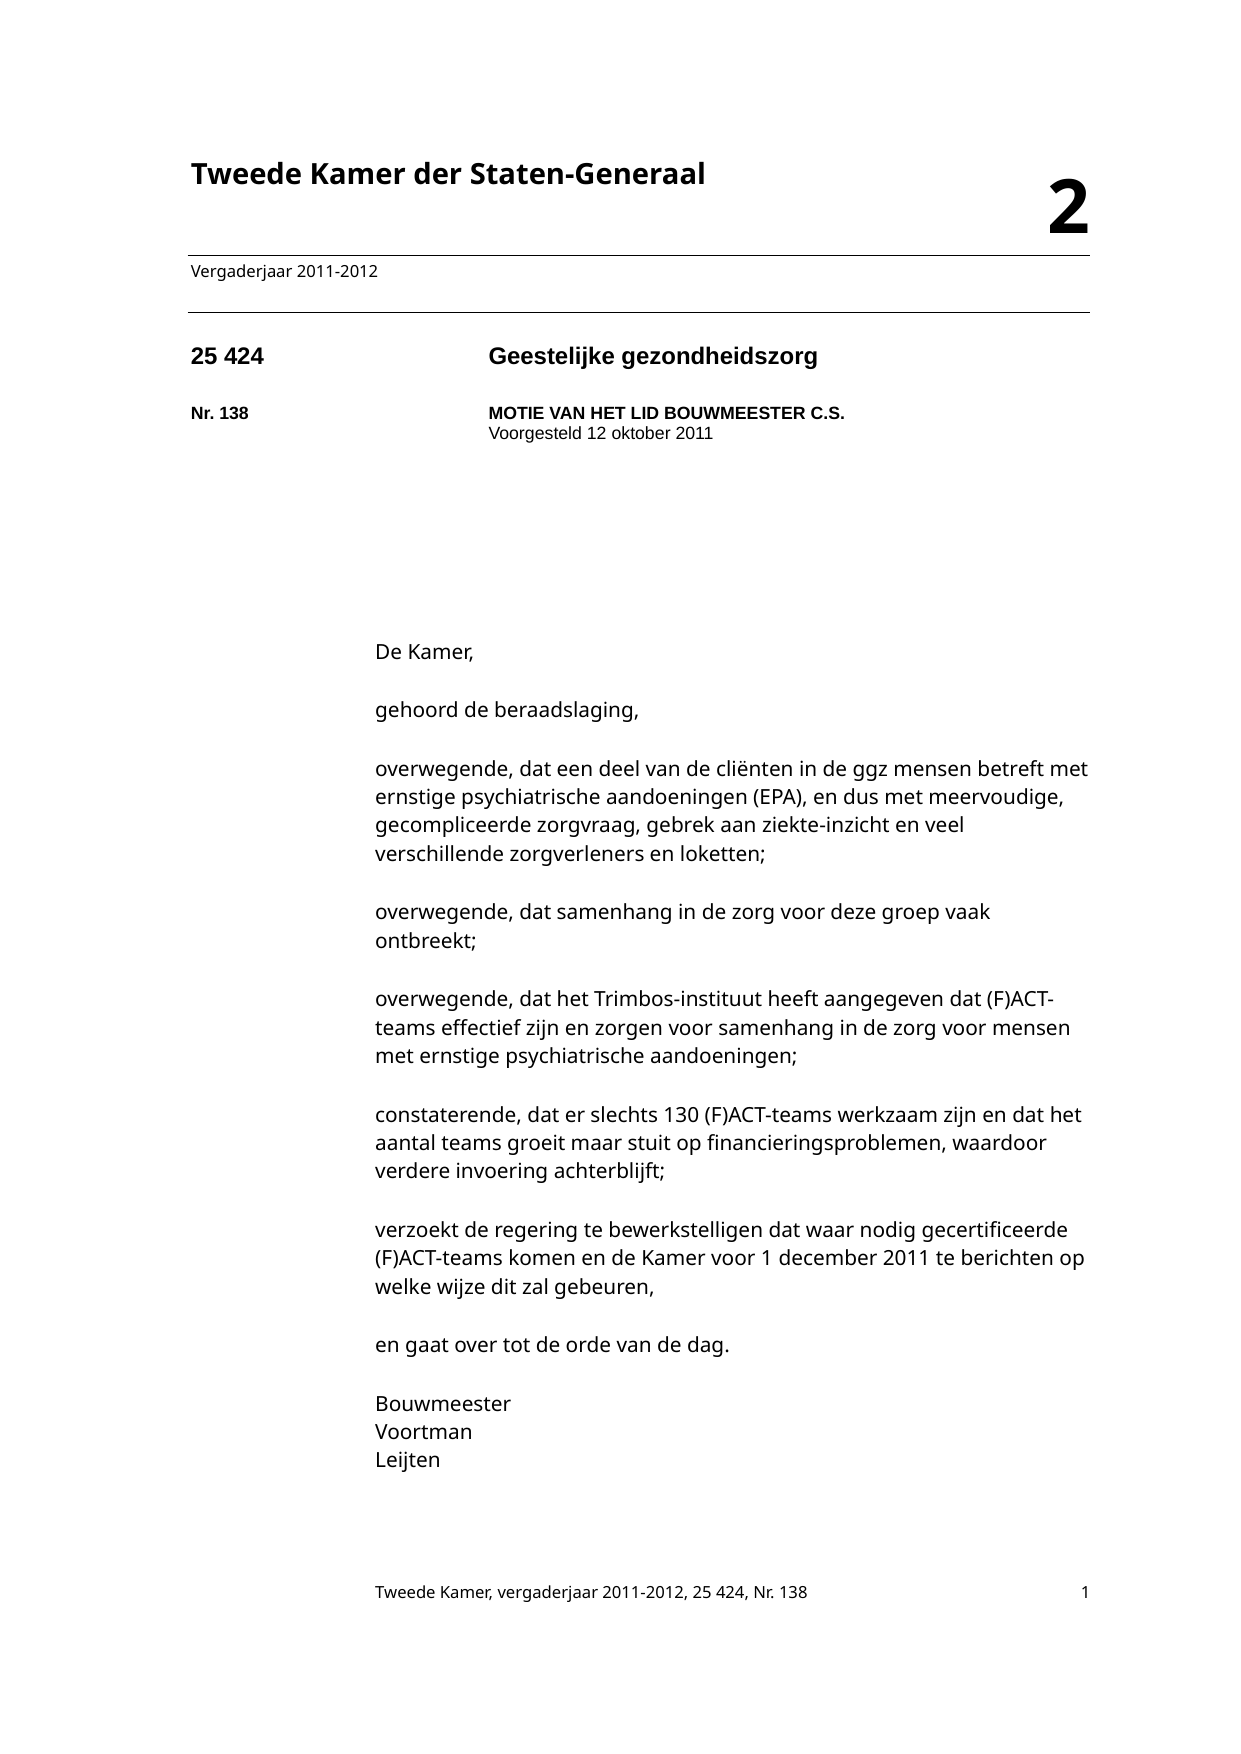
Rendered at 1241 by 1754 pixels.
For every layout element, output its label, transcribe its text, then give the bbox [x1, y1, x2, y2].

table_header 2 [910, 150, 1090, 255]
text verzoekt de regering te bewerkstelligen dat waar nodig gecertificeerde (F)ACT-teams komen en de Kamer voor 1 december 2011 te berichten op welke wijze dit zal gebeuren, [375, 1215, 1090, 1300]
text Leijten [375, 1446, 1090, 1474]
text constaterende, dat er slechts 130 (F)ACT-teams werkzaam zijn en dat het aantal teams groeit maar stuit op financieringsproblemen, waardoor verdere invoering achterblijft; [375, 1100, 1090, 1185]
text Voortman [375, 1417, 1090, 1446]
table_cell Nr. 138 [188, 399, 485, 518]
text De Kamer, [375, 637, 1090, 665]
text overwegende, dat het Trimbos-instituut heeft aangegeven dat (F)ACT-teams effectief zijn en zorgen voor samenhang in de zorg voor mensen met ernstige psychiatrische aandoeningen; [375, 984, 1090, 1070]
table_cell Geestelijke gezondheidszorg [485, 339, 1090, 399]
table_header Tweede Kamer der Staten-Generaal [188, 150, 909, 255]
table_cell [485, 256, 1090, 312]
table_cell 25 424 [188, 339, 485, 399]
text Bouwmeester [375, 1389, 1090, 1417]
text overwegende, dat samenhang in de zorg voor deze groep vaak ontbreekt; [375, 897, 1090, 954]
table_cell [188, 313, 485, 339]
table_cell [485, 313, 1090, 339]
table_cell Vergaderjaar 2011-2012 [188, 256, 485, 312]
text overwegende, dat een deel van de cliënten in de ggz mensen betreft met ernstige psychiatrische aandoeningen (EPA), en dus met meervoudige, gecompliceerde zorgvraag, gebrek aan ziekte-inzicht en veel verschillende zorgverleners en loketten; [375, 754, 1090, 867]
text en gaat over tot de orde van de dag. [375, 1330, 1090, 1359]
text gehoord de beraadslaging, [375, 695, 1090, 724]
table_cell MOTIE VAN HET LID BOUWMEESTER C.S. Voorgesteld 12 oktober 2011 [485, 399, 1090, 518]
